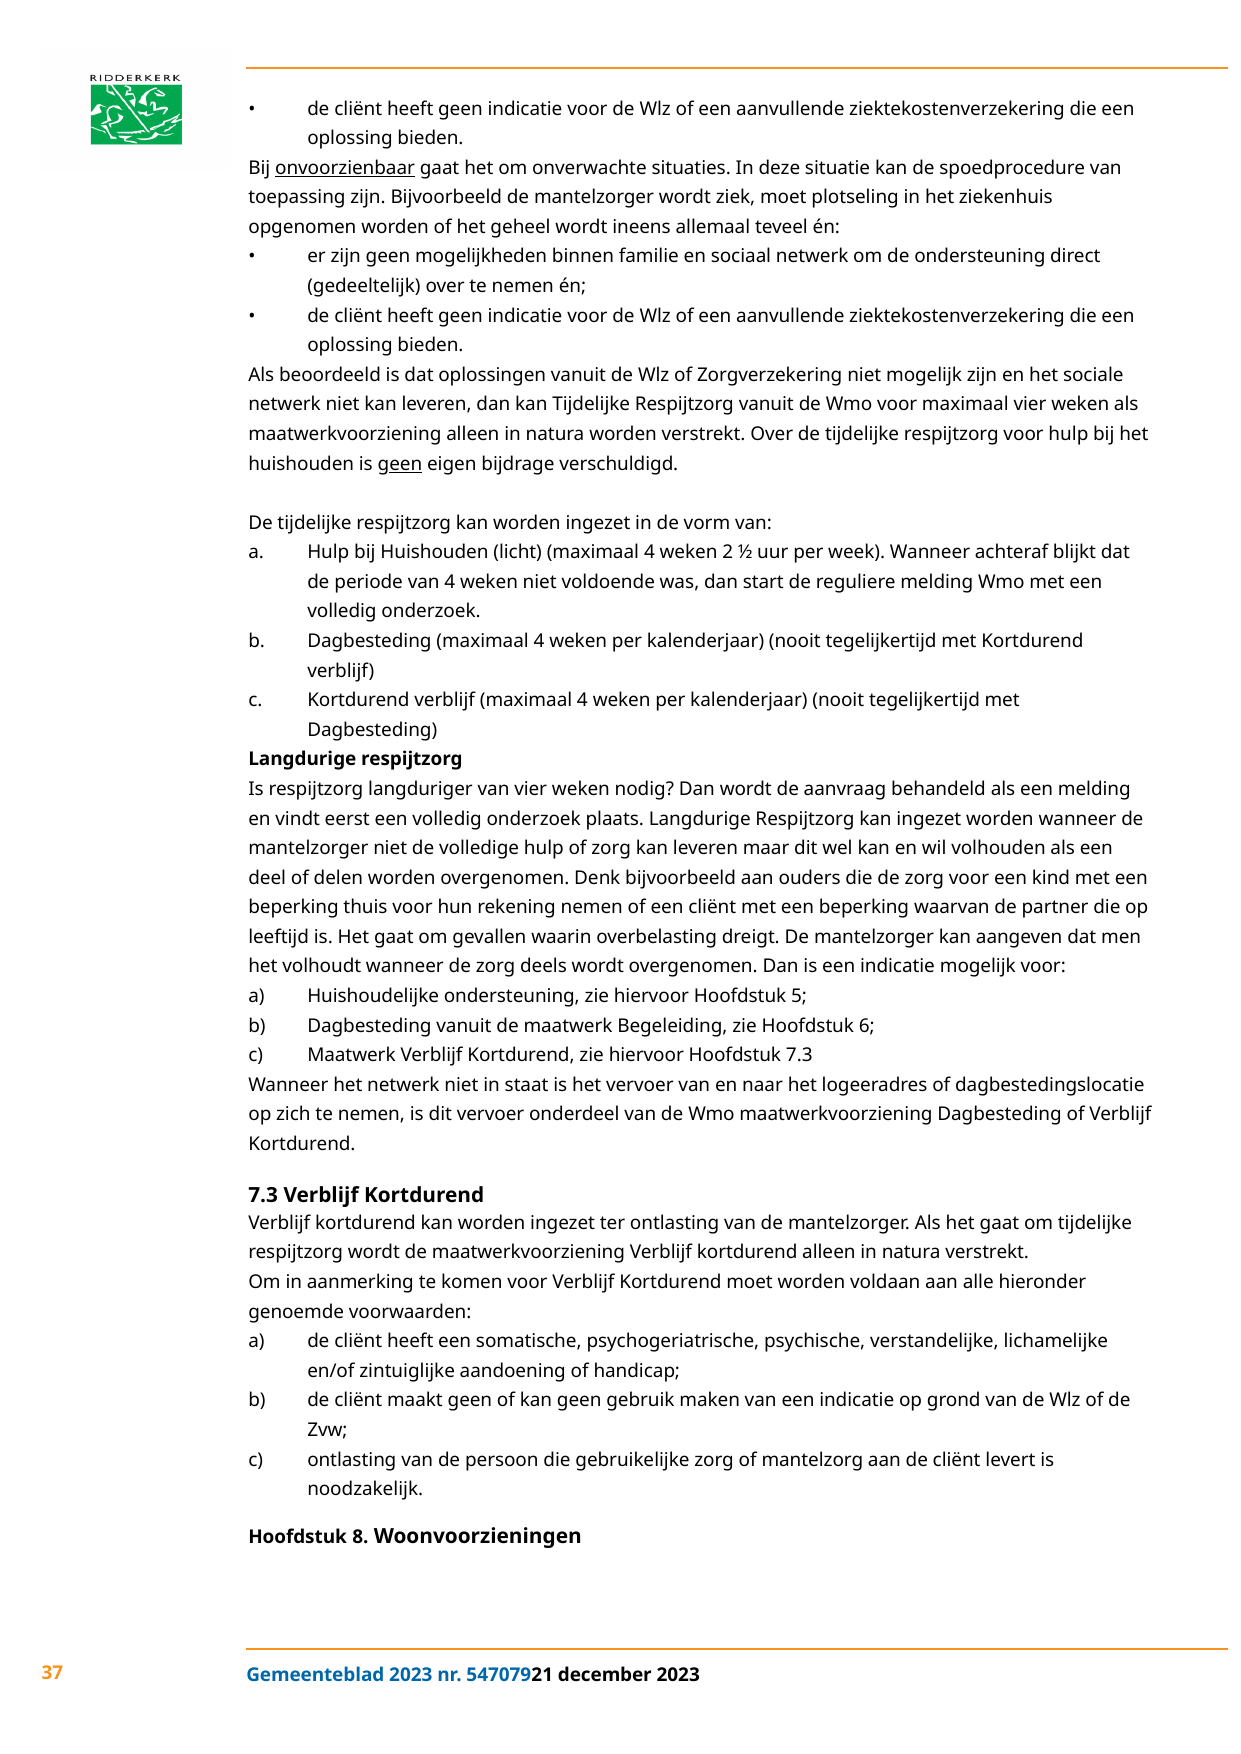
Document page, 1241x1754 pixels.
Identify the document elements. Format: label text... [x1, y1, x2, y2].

list de cliënt heeft geen indicatie voor de Wlz of een aanvullende ziektekostenverzekering die een oplossing bieden. [248, 95, 1152, 150]
text Langdurige respijtzorg [248, 746, 1152, 771]
list er zijn geen mogelijkheden binnen familie en sociaal netwerk om de ondersteuning direct (gedeeltelijk) over te nemen én; [248, 243, 1152, 298]
picture [41, 47, 231, 172]
list de cliënt maakt geen of kan geen gebruik maken van een indicatie op grond van de Wlz of de Zvw; [248, 1387, 1152, 1442]
list Huishoudelijke ondersteuning, zie hiervoor Hoofdstuk 5; [248, 982, 1152, 1008]
text De tijdelijke respijtzorg kan worden ingezet in de vorm van: [248, 509, 1152, 535]
list de cliënt heeft geen indicatie voor de Wlz of een aanvullende ziektekostenverzekering die een oplossing bieden. [248, 302, 1152, 357]
text Bij onvoorzienbaar gaat het om onverwachte situaties. In deze situatie kan de spoedprocedure van toepassing zijn. Bijvoorbeeld de mantelzorger wordt ziek, moet plotseling in het ziekenhuis opgenomen worden of het geheel wordt ineens allemaal teveel én: [248, 154, 1152, 239]
text Is respijtzorg langduriger van vier weken nodig? Dan wordt de aanvraag behandeld als een melding en vindt eerst een volledig onderzoek plaats. Langdurige Respijtzorg kan ingezet worden wanneer de mantelzorger niet de volledige hulp of zorg kan leveren maar dit wel kan en wil volhouden als een deel of delen worden overgenomen. Denk bijvoorbeeld aan ouders die de zorg voor een kind met een beperking thuis voor hun rekening nemen of een cliënt met een beperking waarvan de partner die op leeftijd is. Het gaat om gevallen waarin overbelasting dreigt. De mantelzorger kan aangeven dat men het volhoudt wanneer de zorg deels wordt overgenomen. Dan is een indicatie mogelijk voor: [248, 775, 1152, 978]
list Dagbesteding vanuit de maatwerk Begeleiding, zie Hoofdstuk 6; [248, 1012, 1152, 1038]
text Hoofdstuk 8. Woonvoorzieningen [248, 1521, 1152, 1549]
list Kortdurend verblijf (maximaal 4 weken per kalenderjaar) (nooit tegelijkertijd met Dagbesteding) [248, 686, 1152, 742]
list Maatwerk Verblijf Kortdurend, zie hiervoor Hoofdstuk 7.3 [248, 1041, 1152, 1067]
list Dagbesteding (maximaal 4 weken per kalenderjaar) (nooit tegelijkertijd met Kortdurend verblijf) [248, 627, 1152, 683]
list ontlasting van de persoon die gebruikelijke zorg of mantelzorg aan de cliënt levert is noodzakelijk. [248, 1446, 1152, 1501]
text Wanneer het netwerk niet in staat is het vervoer van en naar het logeeradres of dagbestedingslocatie op zich te nemen, is dit vervoer onderdeel van de Wmo maatwerkvoorziening Dagbesteding of Verblijf Kortdurend. [248, 1071, 1152, 1156]
text 7.3 Verblijf Kortdurend [248, 1181, 1152, 1209]
list de cliënt heeft een somatische, psychogeriatrische, psychische, verstandelijke, lichamelijke en/of zintuiglijke aandoening of handicap; [248, 1327, 1152, 1383]
text Om in aanmerking te komen voor Verblijf Kortdurend moet worden voldaan aan alle hieronder genoemde voorwaarden: [248, 1268, 1152, 1323]
text Verblijf kortdurend kan worden ingezet ter ontlasting van de mantelzorger. Als het gaat om tijdelijke respijtzorg wordt de maatwerkvoorziening Verblijf kortdurend alleen in natura verstrekt. [248, 1209, 1152, 1264]
text Als beoordeeld is dat oplossingen vanuit de Wlz of Zorgverzekering niet mogelijk zijn en het sociale netwerk niet kan leveren, dan kan Tijdelijke Respijtzorg vanuit de Wmo voor maximaal vier weken als maatwerkvoorziening alleen in natura worden verstrekt. Over de tijdelijke respijtzorg voor hulp bij het huishouden is geen eigen bijdrage verschuldigd. [248, 361, 1152, 476]
list Hulp bij Huishouden (licht) (maximaal 4 weken 2 ½ uur per week). Wanneer achteraf blijkt dat de periode van 4 weken niet voldoende was, dan start de reguliere melding Wmo met een volledig onderzoek. [248, 538, 1152, 623]
